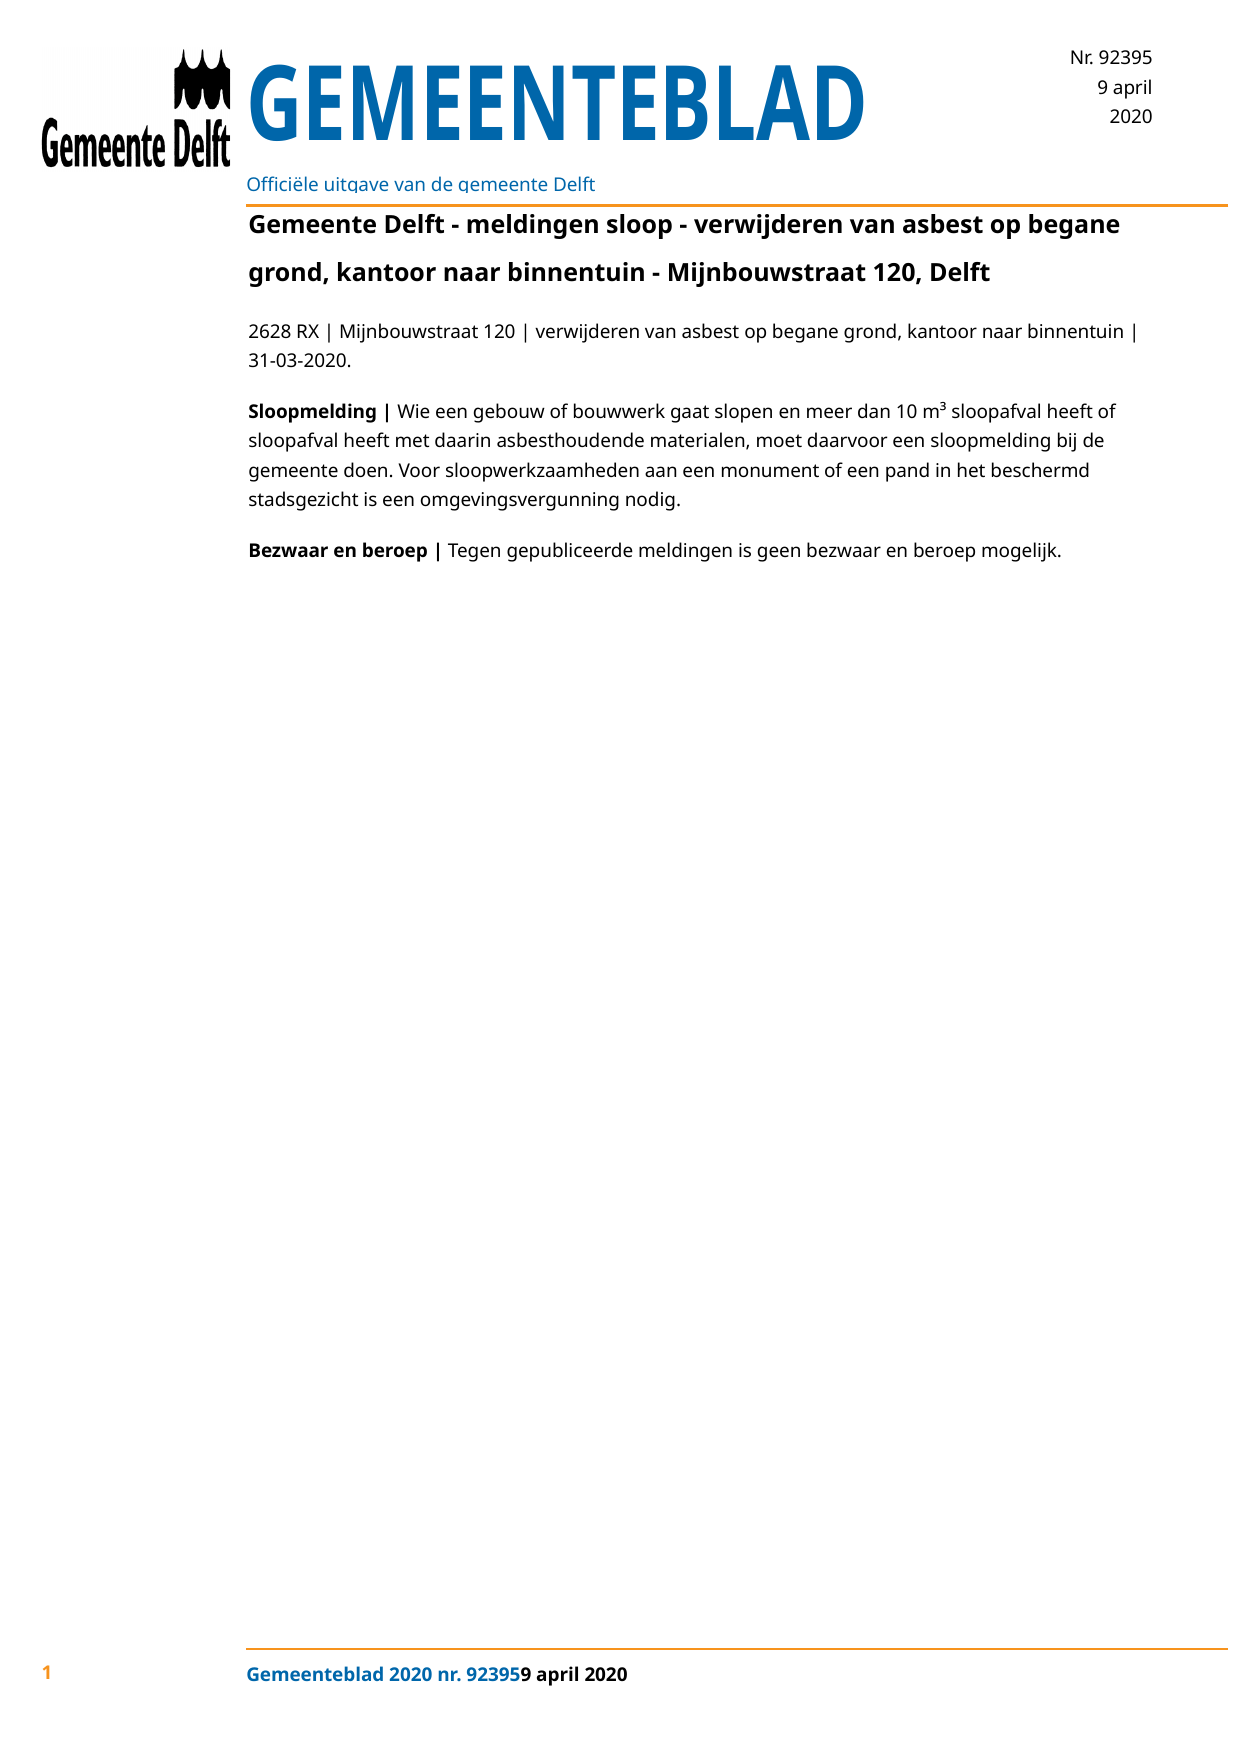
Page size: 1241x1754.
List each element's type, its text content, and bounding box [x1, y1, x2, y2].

text Bezwaar en beroep | Tegen gepubliceerde meldingen is geen bezwaar en beroep mogelijk. [248, 537, 1152, 563]
text Sloopmelding | Wie een gebouw of bouwwerk gaat slopen en meer dan 10 m³ sloopafval heeft of sloopafval heeft met daarin asbesthoudende materialen, moet daarvoor een sloopmelding bij de gemeente doen. Voor sloopwerkzaamheden aan een monument of een pand in het beschermd stadsgezicht is een omgevingsvergunning nodig. [248, 398, 1152, 512]
text Gemeente Delft - meldingen sloop - verwijderen van asbest op begane grond, kantoor naar binnentuin - Mijnbouwstraat 120, Delft [248, 207, 1152, 288]
text 2628 RX | Mijnbouwstraat 120 | verwijderen van asbest op begane grond, kantoor naar binnentuin | 31-03-2020. [248, 318, 1152, 373]
picture [41, 47, 231, 172]
